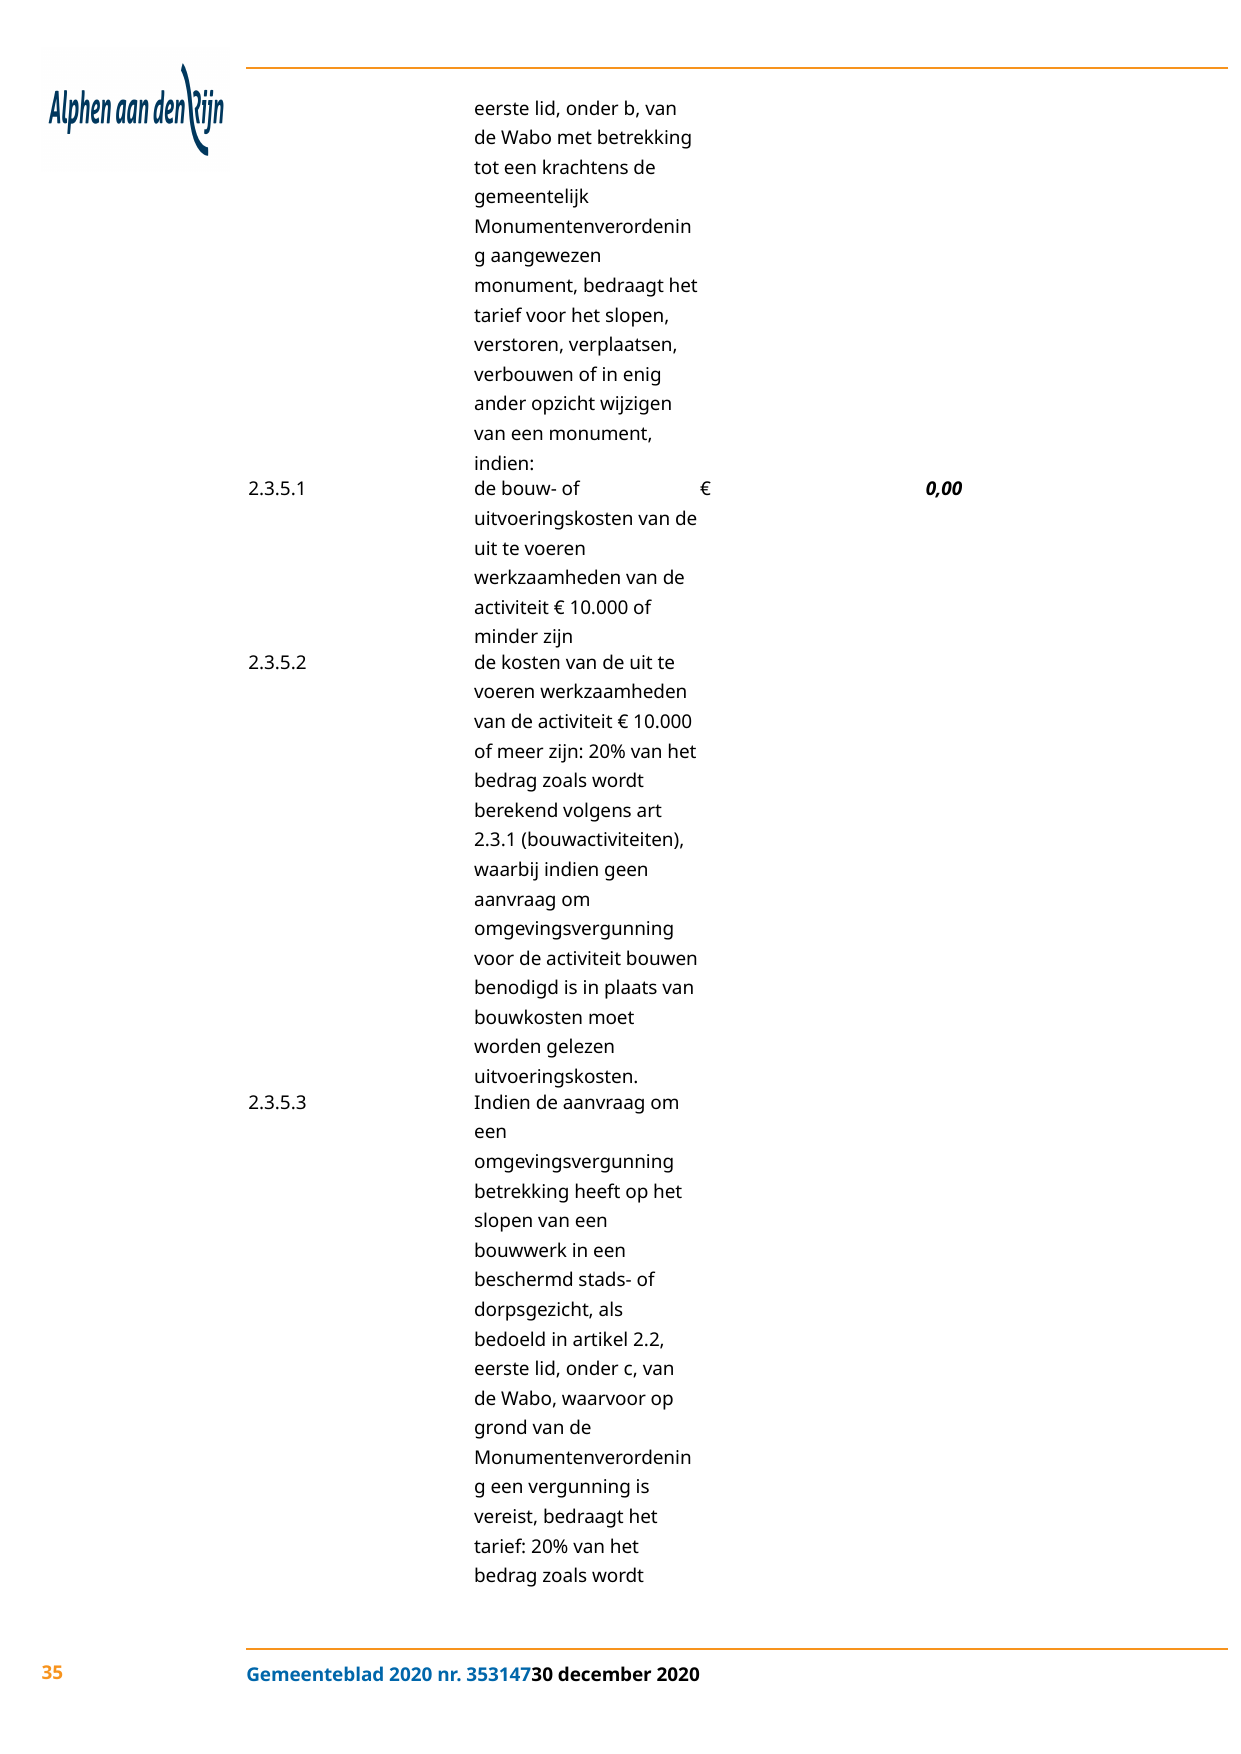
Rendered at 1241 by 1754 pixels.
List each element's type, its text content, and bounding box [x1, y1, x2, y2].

table_cell [926, 1089, 1152, 1588]
table_cell [700, 649, 926, 1089]
table_cell € [700, 476, 926, 649]
table_cell [700, 1089, 926, 1588]
table_cell 2.3.5.1 [248, 476, 474, 649]
table_cell eerste lid, onder b, van de Wabo met betrekking tot een krachtens de gemeentelijk Monumentenverordening aangewezen monument, bedraagt het tarief voor het slopen, verstoren, verplaatsen, verbouwen of in enig ander opzicht wijzigen van een monument, indien: [474, 95, 700, 476]
table_cell de bouw- of uitvoeringskosten van de uit te voeren werkzaamheden van de activiteit € 10.000 of minder zijn [474, 476, 700, 649]
table_cell 2.3.5.2 [248, 649, 474, 1089]
table_cell [248, 95, 474, 476]
table_cell [926, 95, 1152, 476]
table_cell 0,00 [926, 476, 1152, 649]
table_cell 2.3.5.3 [248, 1089, 474, 1588]
table_cell Indien de aanvraag om een omgevingsvergunning betrekking heeft op het slopen van een bouwwerk in een beschermd stads- of dorpsgezicht, als bedoeld in artikel 2.2, eerste lid, onder c, van de Wabo, waarvoor op grond van de Monumentenverordening een vergunning is vereist, bedraagt het tarief: 20% van het bedrag zoals wordt [474, 1089, 700, 1588]
table_cell [700, 95, 926, 476]
table_cell [926, 649, 1152, 1089]
table_cell de kosten van de uit te voeren werkzaamheden van de activiteit € 10.000 of meer zijn: 20% van het bedrag zoals wordt berekend volgens art 2.3.1 (bouwactiviteiten), waarbij indien geen aanvraag om omgevingsvergunning voor de activiteit bouwen benodigd is in plaats van bouwkosten moet worden gelezen uitvoeringskosten. [474, 649, 700, 1089]
picture [41, 47, 231, 172]
